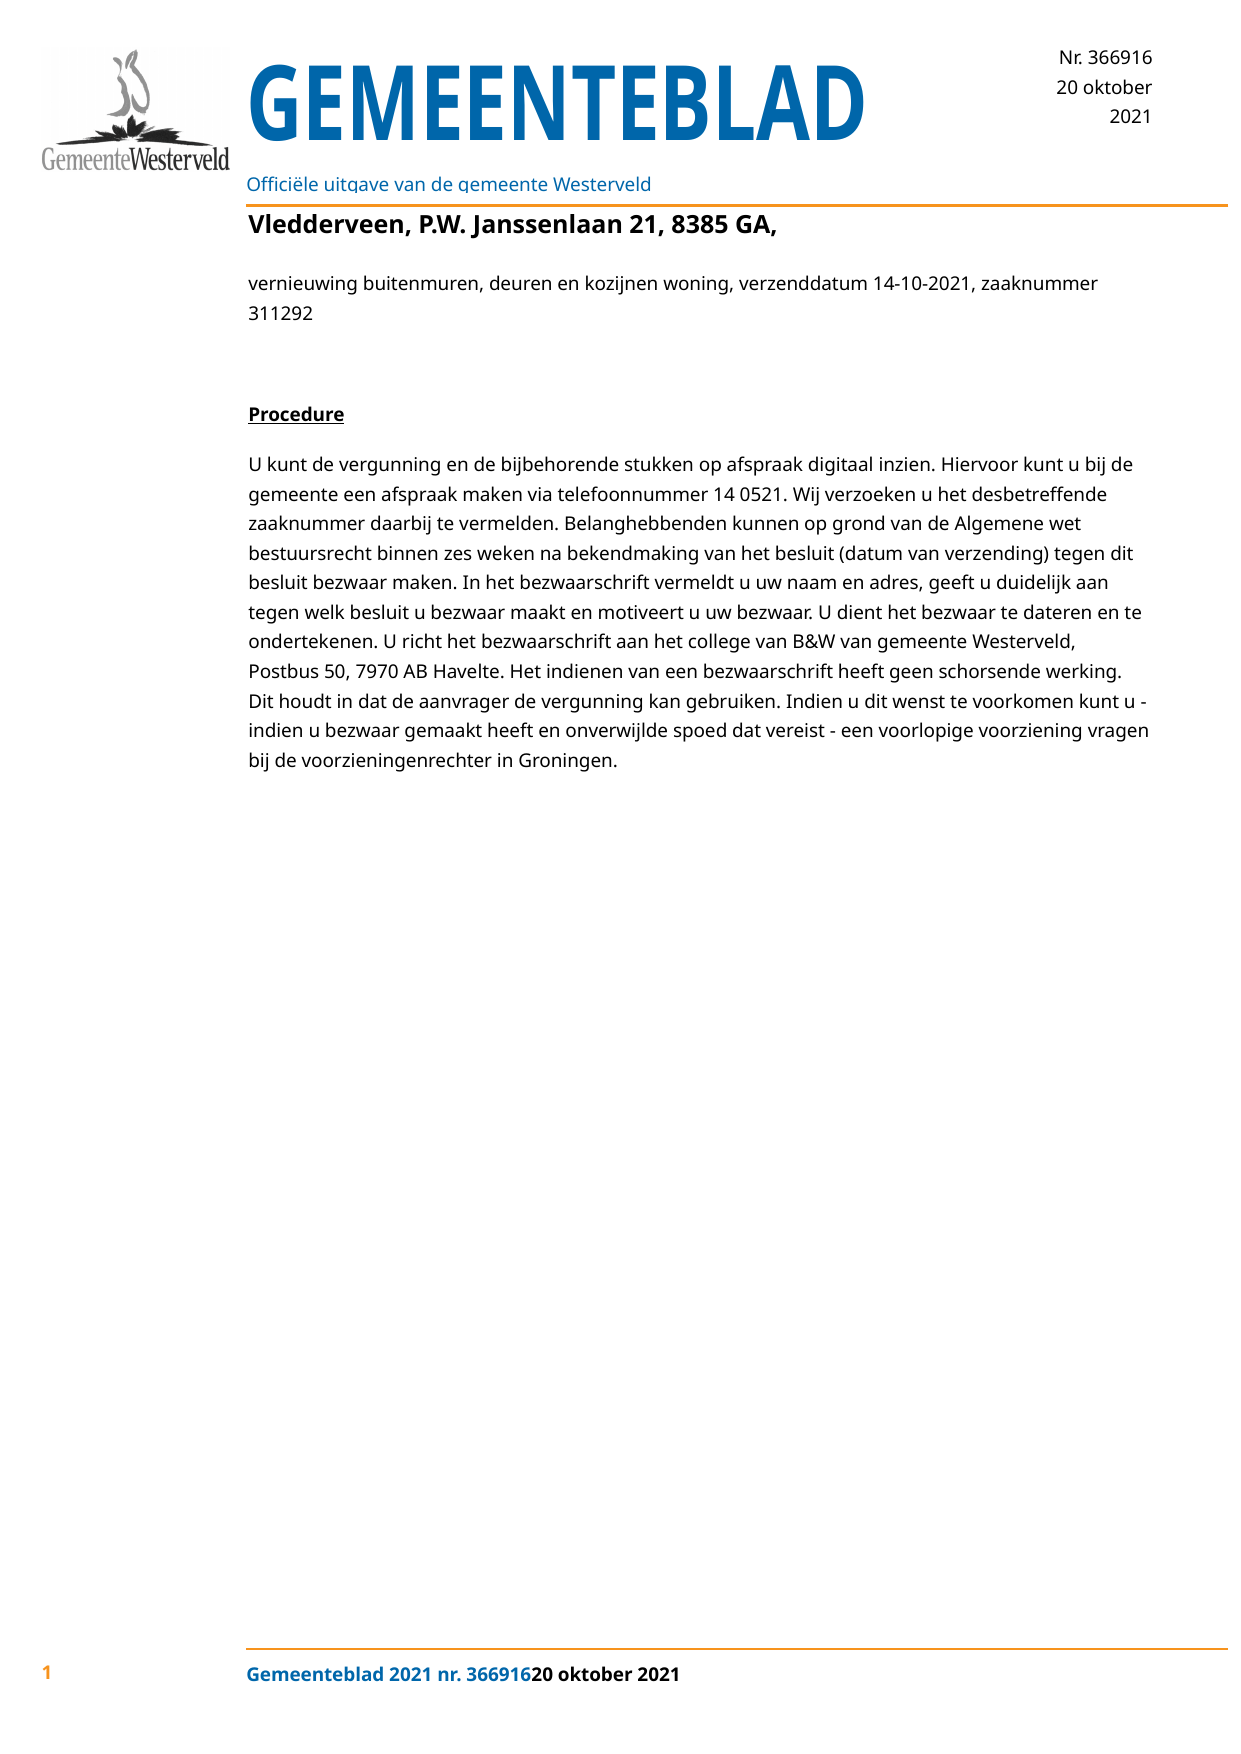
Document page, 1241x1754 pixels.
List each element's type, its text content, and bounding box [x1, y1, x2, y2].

text Procedure [248, 401, 1152, 426]
text vernieuwing buitenmuren, deuren en kozijnen woning, verzenddatum 14-10-2021, zaaknummer 311292 [248, 270, 1152, 326]
text U kunt de vergunning en de bijbehorende stukken op afspraak digitaal inzien. Hiervoor kunt u bij de gemeente een afspraak maken via telefoonnummer 14 0521. Wij verzoeken u het desbetreffende zaaknummer daarbij te vermelden. Belanghebbenden kunnen op grond van de Algemene wet bestuursrecht binnen zes weken na bekendmaking van het besluit (datum van verzending) tegen dit besluit bezwaar maken. In het bezwaarschrift vermeldt u uw naam en adres, geeft u duidelijk aan tegen welk besluit u bezwaar maakt en motiveert u uw bezwaar. U dient het bezwaar te dateren en te ondertekenen. U richt het bezwaarschrift aan het college van B&W van gemeente Westerveld, Postbus 50, 7970 AB Havelte. Het indienen van een bezwaarschrift heeft geen schorsende werking. Dit houdt in dat de aanvrager de vergunning kan gebruiken. Indien u dit wenst te voorkomen kunt u - indien u bezwaar gemaakt heeft en onverwijlde spoed dat vereist - een voorlopige voorziening vragen bij de voorzieningenrechter in Groningen. [248, 451, 1152, 773]
text Vledderveen, P.W. Janssenlaan 21, 8385 GA, [248, 207, 1152, 241]
picture [41, 47, 231, 172]
